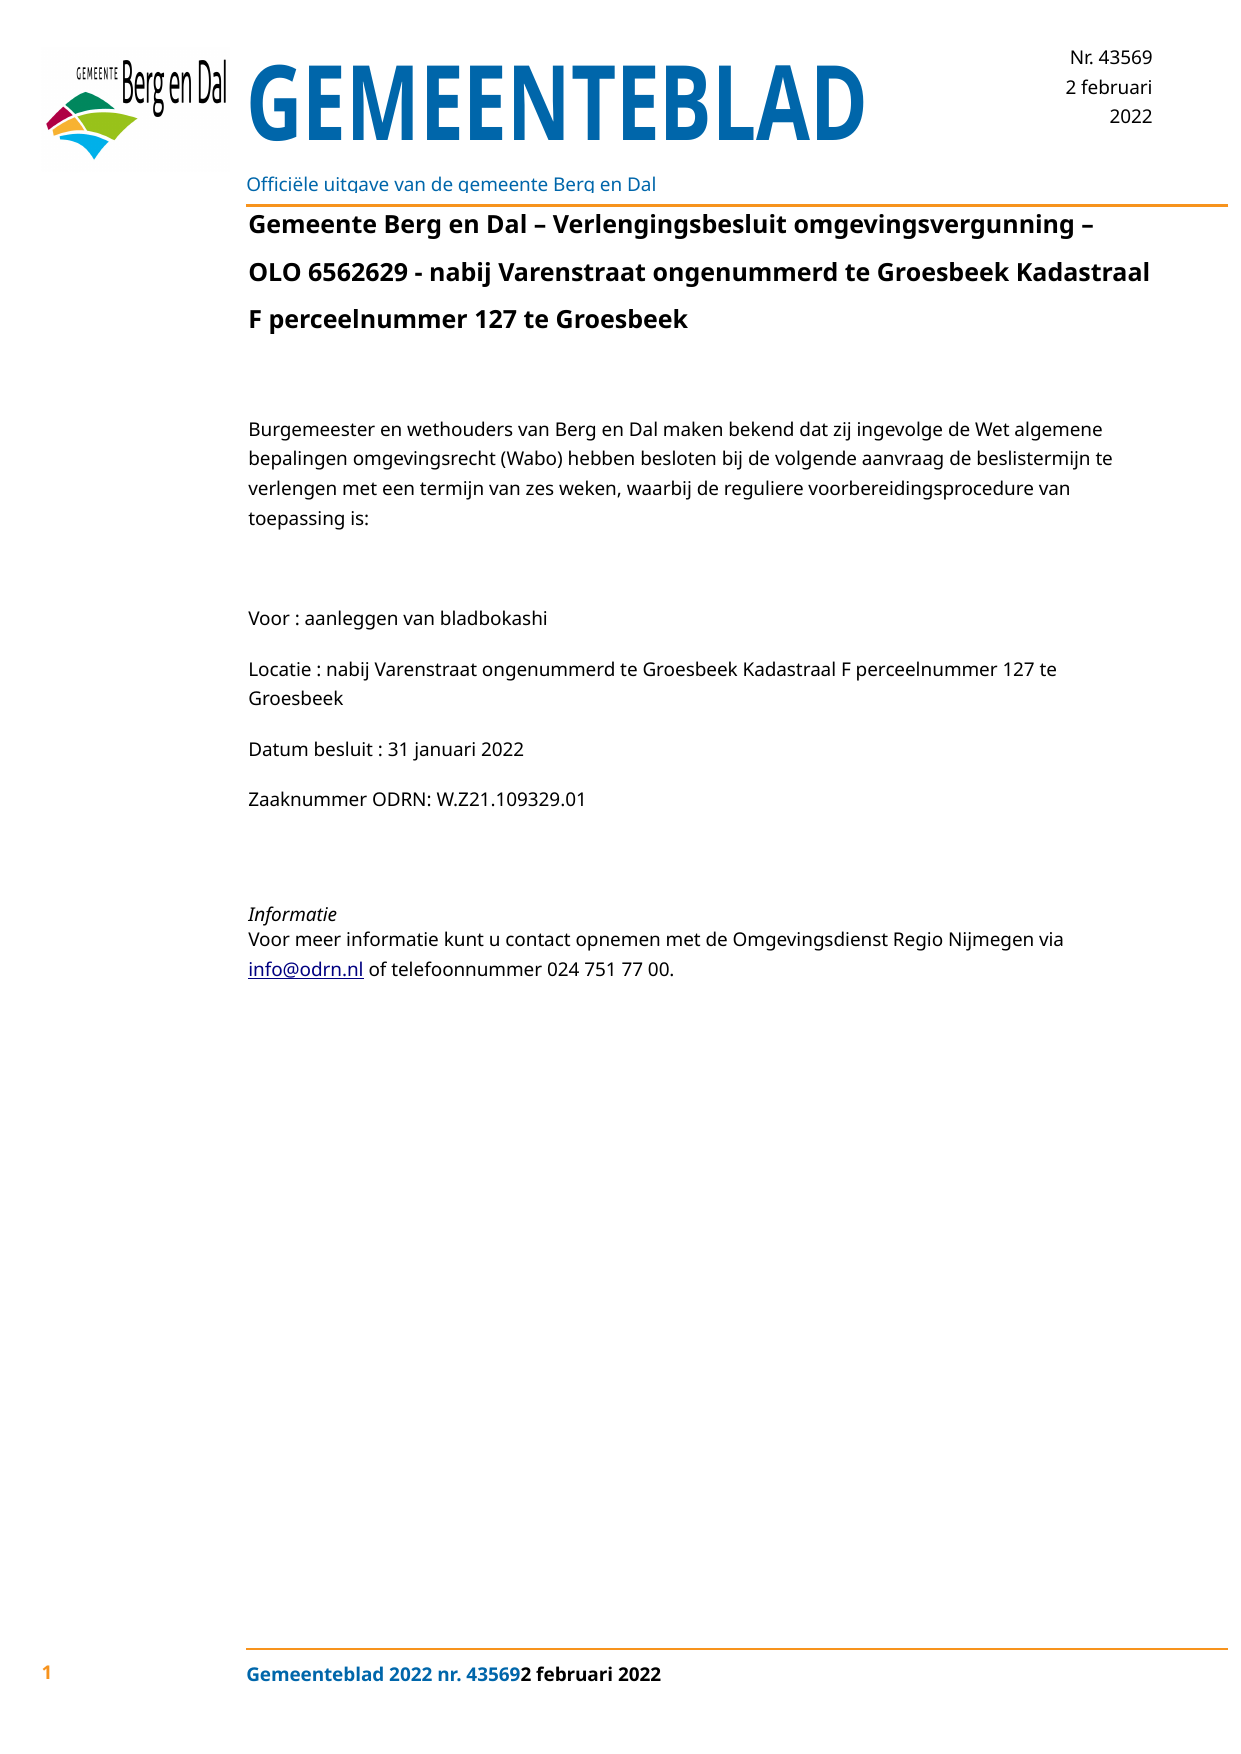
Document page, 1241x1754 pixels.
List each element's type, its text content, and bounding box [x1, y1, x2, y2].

text Burgemeester en wethouders van Berg en Dal maken bekend dat zij ingevolge de Wet algemene bepalingen omgevingsrecht (Wabo) hebben besloten bij de volgende aanvraag de beslistermijn te verlengen met een termijn van zes weken, waarbij de reguliere voorbereidingsprocedure van toepassing is: [248, 416, 1152, 530]
text Datum besluit : 31 januari 2022 [248, 736, 1152, 762]
picture [41, 47, 231, 172]
text Gemeente Berg en Dal – Verlengingsbesluit omgevingsvergunning – OLO 6562629 - nabij Varenstraat ongenummerd te Groesbeek Kadastraal F perceelnummer 127 te Groesbeek [248, 207, 1152, 336]
text Locatie : nabij Varenstraat ongenummerd te Groesbeek Kadastraal F perceelnummer 127 te Groesbeek [248, 656, 1152, 711]
text Voor meer informatie kunt u contact opnemen met de Omgevingsdienst Regio Nijmegen via info@odrn.nl of telefoonnummer 024 751 77 00. [248, 926, 1152, 982]
text Informatie [248, 901, 1152, 926]
text Zaaknummer ODRN: W.Z21.109329.01 [248, 786, 1152, 812]
text Voor : aanleggen van bladbokashi [248, 606, 1152, 631]
